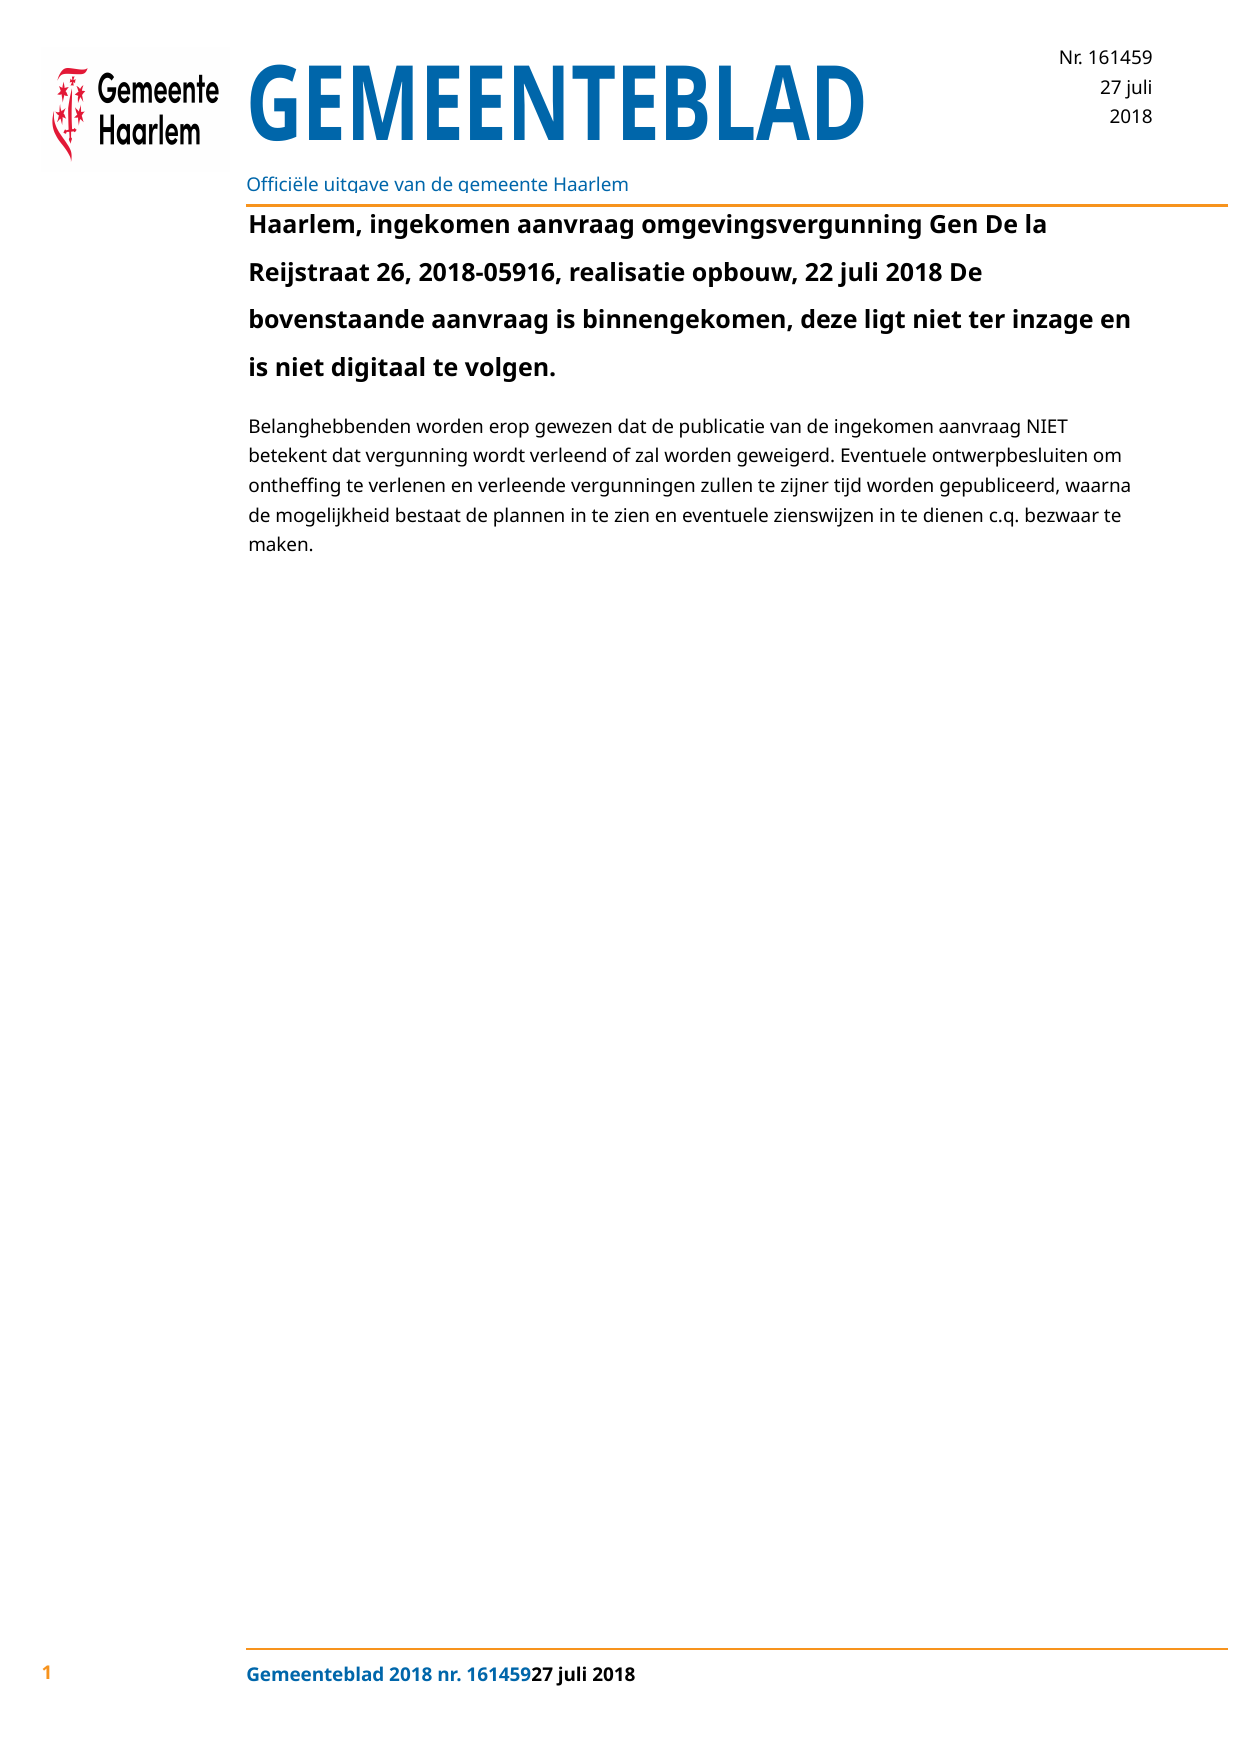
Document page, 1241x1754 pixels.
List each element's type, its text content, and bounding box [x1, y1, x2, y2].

picture [41, 47, 231, 172]
text Haarlem, ingekomen aanvraag omgevingsvergunning Gen De la Reijstraat 26, 2018-05916, realisatie opbouw, 22 juli 2018 De bovenstaande aanvraag is binnengekomen, deze ligt niet ter inzage en is niet digitaal te volgen. [248, 207, 1152, 384]
text Belanghebbenden worden erop gewezen dat de publicatie van de ingekomen aanvraag NIET betekent dat vergunning wordt verleend of zal worden geweigerd. Eventuele ontwerpbesluiten om ontheffing te verlenen en verleende vergunningen zullen te zijner tijd worden gepubliceerd, waarna de mogelijkheid bestaat de plannen in te zien en eventuele zienswijzen in te dienen c.q. bezwaar te maken. [248, 413, 1152, 557]
